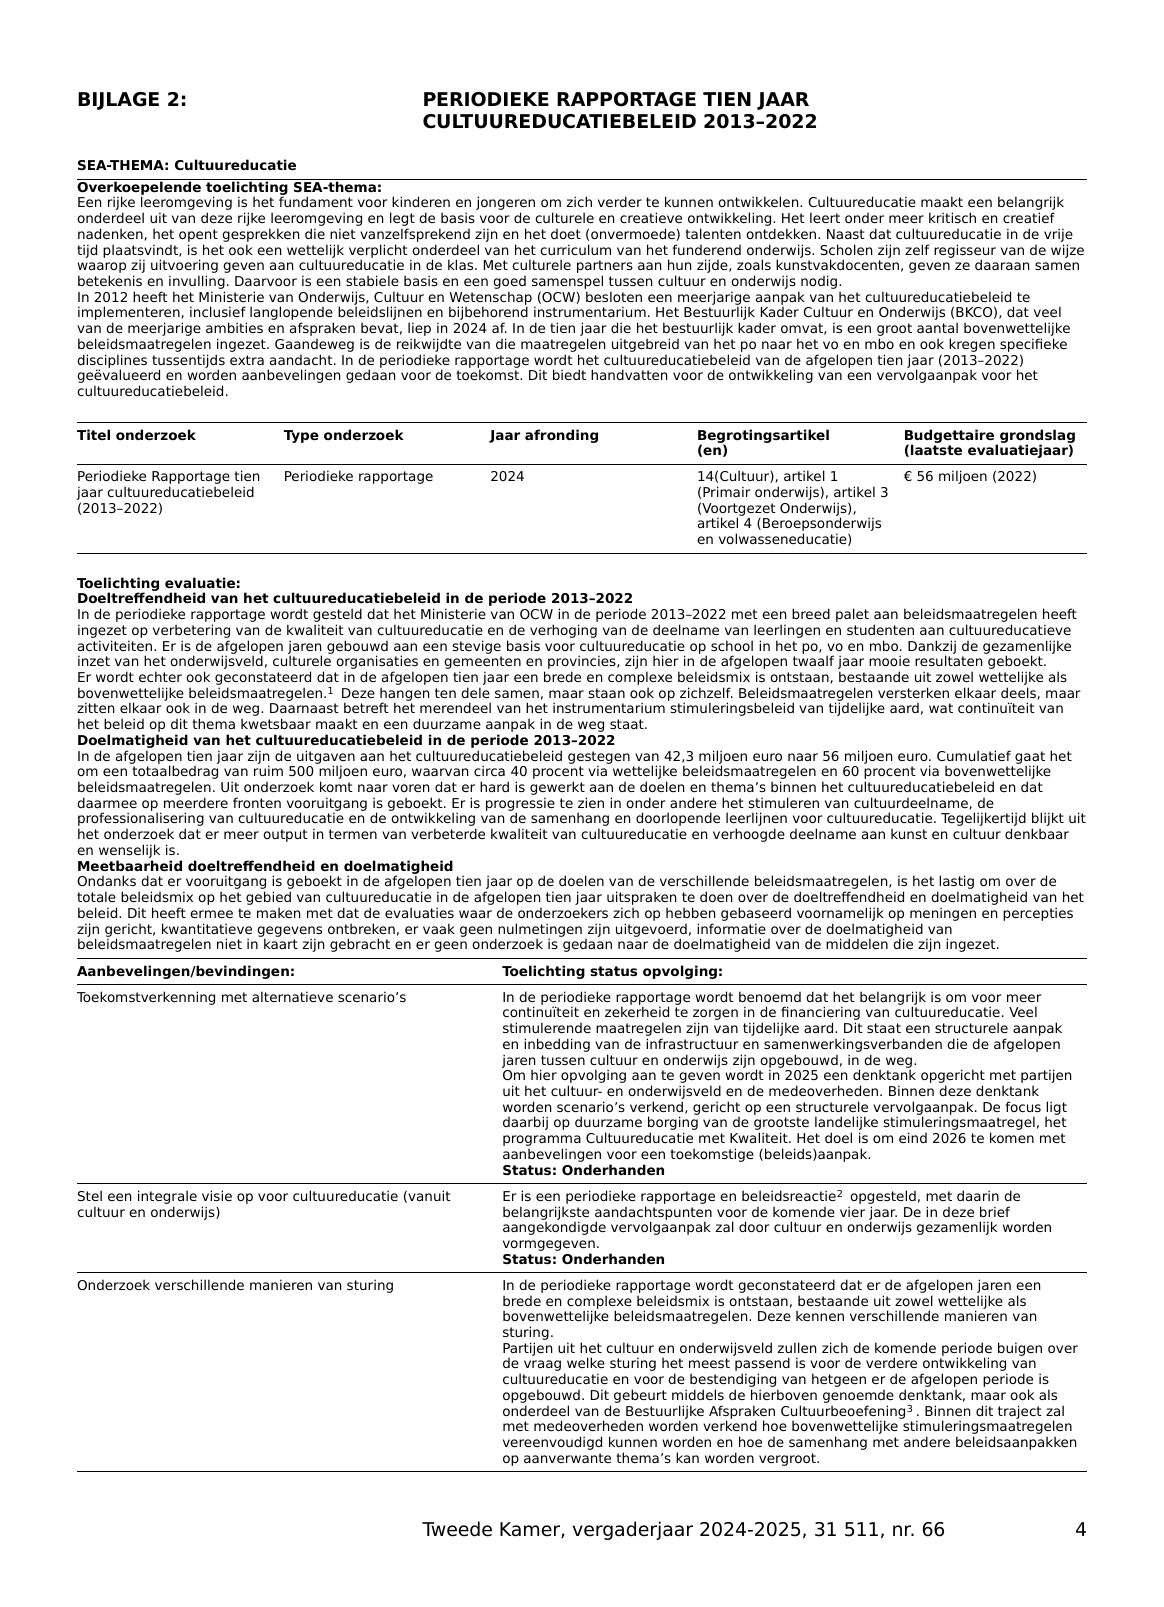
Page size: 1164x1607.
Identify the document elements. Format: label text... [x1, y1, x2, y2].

table_cell Toekomstverkenning met alternatieve scenario’s [77, 985, 496, 1183]
table_cell In de periodieke rapportage wordt benoemd dat het belangrijk is om voor meer continuïteit en zekerheid te zorgen in de financiering van cultuureducatie. Veel stimulerende maatregelen zijn van tijdelijke aard. Dit staat een structurele aanpak en inbedding van de infrastructuur en samenwerkingsverbanden die de afgelopen jaren tussen cultuur en onderwijs zijn opgebouwd, in de weg. Om hier opvolging aan te geven wordt in 2025 een denktank opgericht met partijen uit het cultuur- en onderwijsveld en de medeoverheden. Binnen deze denktank worden scenario’s verkend, gericht op een structurele vervolgaanpak. De focus ligt daarbij op duurzame borging van de grootste landelijke stimuleringsmaatregel, het programma Cultuureducatie met Kwaliteit. Het doel is om eind 2026 te komen met aanbevelingen voor een toekomstige (beleids)aanpak. Status: Onderhanden [496, 985, 1087, 1183]
table_header SEA-THEMA: Cultuureducatie [77, 158, 1087, 178]
table_cell Periodieke Rapportage tien jaar cultuureducatiebeleid (2013–2022) [77, 465, 277, 552]
table_cell Stel een integrale visie op voor cultuureducatie (vanuit cultuur en onderwijs) [77, 1184, 496, 1272]
subtitle BIJLAGE 2: PERIODIEKE RAPPORTAGE TIEN JAAR CULTUUREDUCATIEBELEID 2013–2022 [77, 89, 1087, 133]
table_header Toelichting evaluatie: Doeltreffendheid van het cultuureducatiebeleid in de periode 2013–2022 In de periodieke rapportage wordt gesteld dat het Ministerie van OCW in de periode 2013–2022 met een breed palet aan beleidsmaatregelen heeft ingezet op verbetering van de kwaliteit van cultuureducatie en de verhoging van de deelname van leerlingen en studenten aan cultuureducatieve activiteiten. Er is de afgelopen jaren gebouwd aan een stevige basis voor cultuureducatie op school in het po, vo en mbo. Dankzij de gezamenlijke inzet van het onderwijsveld, culturele organisaties en gemeenten en provincies, zijn hier in de afgelopen twaalf jaar mooie resultaten geboekt. Er wordt echter ook geconstateerd dat in de afgelopen tien jaar een brede en complexe beleidsmix is ontstaan, bestaande uit zowel wettelijke als bovenwettelijke beleidsmaatregelen.1 Deze hangen ten dele samen, maar staan ook op zichzelf. Beleidsmaatregelen versterken elkaar deels, maar zitten elkaar ook in de weg. Daarnaast betreft het merendeel van het instrumentarium stimuleringsbeleid van tijdelijke aard, wat continuïteit van het beleid op dit thema kwetsbaar maakt en een duurzame aanpak in de weg staat. Doelmatigheid van het cultuureducatiebeleid in de periode 2013–2022 In de afgelopen tien jaar zijn de uitgaven aan het cultuureducatiebeleid gestegen van 42,3 miljoen euro naar 56 miljoen euro. Cumulatief gaat het om een totaalbedrag van ruim 500 miljoen euro, waarvan circa 40 procent via wettelijke beleidsmaatregelen en 60 procent via bovenwettelijke beleidsmaatregelen. Uit onderzoek komt naar voren dat er hard is gewerkt aan de doelen en thema’s binnen het cultuureducatiebeleid en dat daarmee op meerdere fronten vooruitgang is geboekt. Er is progressie te zien in onder andere het stimuleren van cultuurdeelname, de professionalisering van cultuureducatie en de ontwikkeling van de samenhang en doorlopende leerlijnen voor cultuureducatie. Tegelijkertijd blijkt uit het onderzoek dat er meer output in termen van verbeterde kwaliteit van cultuureducatie en verhoogde deelname aan kunst en cultuur denkbaar en wenselijk is. Meetbaarheid doeltreffendheid en doelmatigheid Ondanks dat er vooruitgang is geboekt in de afgelopen tien jaar op de doelen van de verschillende beleidsmaatregelen, is het lastig om over de totale beleidsmix op het gebied van cultuureducatie in de afgelopen tien jaar uitspraken te doen over de doeltreffendheid en doelmatigheid van het beleid. Dit heeft ermee te maken met dat de evaluaties waar de onderzoekers zich op hebben gebaseerd voornamelijk op meningen en percepties zijn gericht, kwantitatieve gegevens ontbreken, er vaak geen nulmetingen zijn uitgevoerd, informatie over de doelmatigheid van beleidsmaatregelen niet in kaart zijn gebracht en er geen onderzoek is gedaan naar de doelmatigheid van de middelen die zijn ingezet. [77, 575, 1087, 958]
table_cell In de periodieke rapportage wordt geconstateerd dat er de afgelopen jaren een brede en complexe beleidsmix is ontstaan, bestaande uit zowel wettelijke als bovenwettelijke beleidsmaatregelen. Deze kennen verschillende manieren van sturing. Partijen uit het cultuur en onderwijsveld zullen zich de komende periode buigen over de vraag welke sturing het meest passend is voor de verdere ontwikkeling van cultuureducatie en voor de bestendiging van hetgeen er de afgelopen periode is opgebouwd. Dit gebeurt middels de hierboven genoemde denktank, maar ook als onderdeel van de Bestuurlijke Afspraken Cultuurbeoefening3. Binnen dit traject zal met medeoverheden worden verkend hoe bovenwettelijke stimuleringsmaatregelen vereenvoudigd kunnen worden en hoe de samenhang met andere beleidsaanpakken op aanverwante thema’s kan worden vergroot. [496, 1273, 1087, 1471]
table_cell € 56 miljoen (2022) [898, 465, 1087, 552]
table_cell Periodieke rapportage [278, 465, 484, 552]
table_cell 2024 [484, 465, 691, 552]
table_header Type onderzoek [278, 423, 484, 463]
table_cell Er is een periodieke rapportage en beleidsreactie2 opgesteld, met daarin de belangrijkste aandachtspunten voor de komende vier jaar. De in deze brief aangekondigde vervolgaanpak zal door cultuur en onderwijs gezamenlijk worden vormgegeven. Status: Onderhanden [496, 1184, 1087, 1272]
table_header Titel onderzoek [77, 423, 277, 463]
table_cell 14(Cultuur), artikel 1 (Primair onderwijs), artikel 3 (Voortgezet Onderwijs), artikel 4 (Beroepsonderwijs en volwasseneducatie) [691, 465, 898, 552]
table_cell Een rijke leeromgeving is het fundament voor kinderen en jongeren om zich verder te kunnen ontwikkelen. Cultuureducatie maakt een belangrijk onderdeel uit van deze rijke leeromgeving en legt de basis voor de culturele en creatieve ontwikkeling. Het leert onder meer kritisch en creatief nadenken, het opent gesprekken die niet vanzelfsprekend zijn en het doet (onvermoede) talenten ontdekken. Naast dat cultuureducatie in de vrije tijd plaatsvindt, is het ook een wettelijk verplicht onderdeel van het curriculum van het funderend onderwijs. Scholen zijn zelf regisseur van de wijze waarop zij uitvoering geven aan cultuureducatie in de klas. Met culturele partners aan hun zijde, zoals kunstvakdocenten, geven ze daaraan samen betekenis en invulling. Daarvoor is een stabiele basis en een goed samenspel tussen cultuur en onderwijs nodig. In 2012 heeft het Ministerie van Onderwijs, Cultuur en Wetenschap (OCW) besloten een meerjarige aanpak van het cultuureducatiebeleid te implementeren, inclusief langlopende beleidslijnen en bijbehorend instrumentarium. Het Bestuurlijk Kader Cultuur en Onderwijs (BKCO), dat veel van de meerjarige ambities en afspraken bevat, liep in 2024 af. In de tien jaar die het bestuurlijk kader omvat, is een groot aantal bovenwettelijke beleidsmaatregelen ingezet. Gaandeweg is de reikwijdte van die maatregelen uitgebreid van het po naar het vo en mbo en ook kregen specifieke disciplines tussentijds extra aandacht. In de periodieke rapportage wordt het cultuureducatiebeleid van de afgelopen tien jaar (2013–2022) geëvalueerd en worden aanbevelingen gedaan voor de toekomst. Dit biedt handvatten voor de ontwikkeling van een vervolgaanpak voor het cultuureducatiebeleid. [77, 195, 1087, 400]
table_header Jaar afronding [484, 423, 691, 463]
table_cell Aanbevelingen/bevindingen: [77, 959, 496, 984]
table_header Budgettaire grondslag (laatste evaluatiejaar) [898, 423, 1087, 463]
table_cell Onderzoek verschillende manieren van sturing [77, 1273, 496, 1471]
table_cell Toelichting status opvolging: [496, 959, 1087, 984]
table_cell Overkoepelende toelichting SEA-thema: [77, 180, 1087, 195]
table_header Begrotingsartikel (en) [691, 423, 898, 463]
